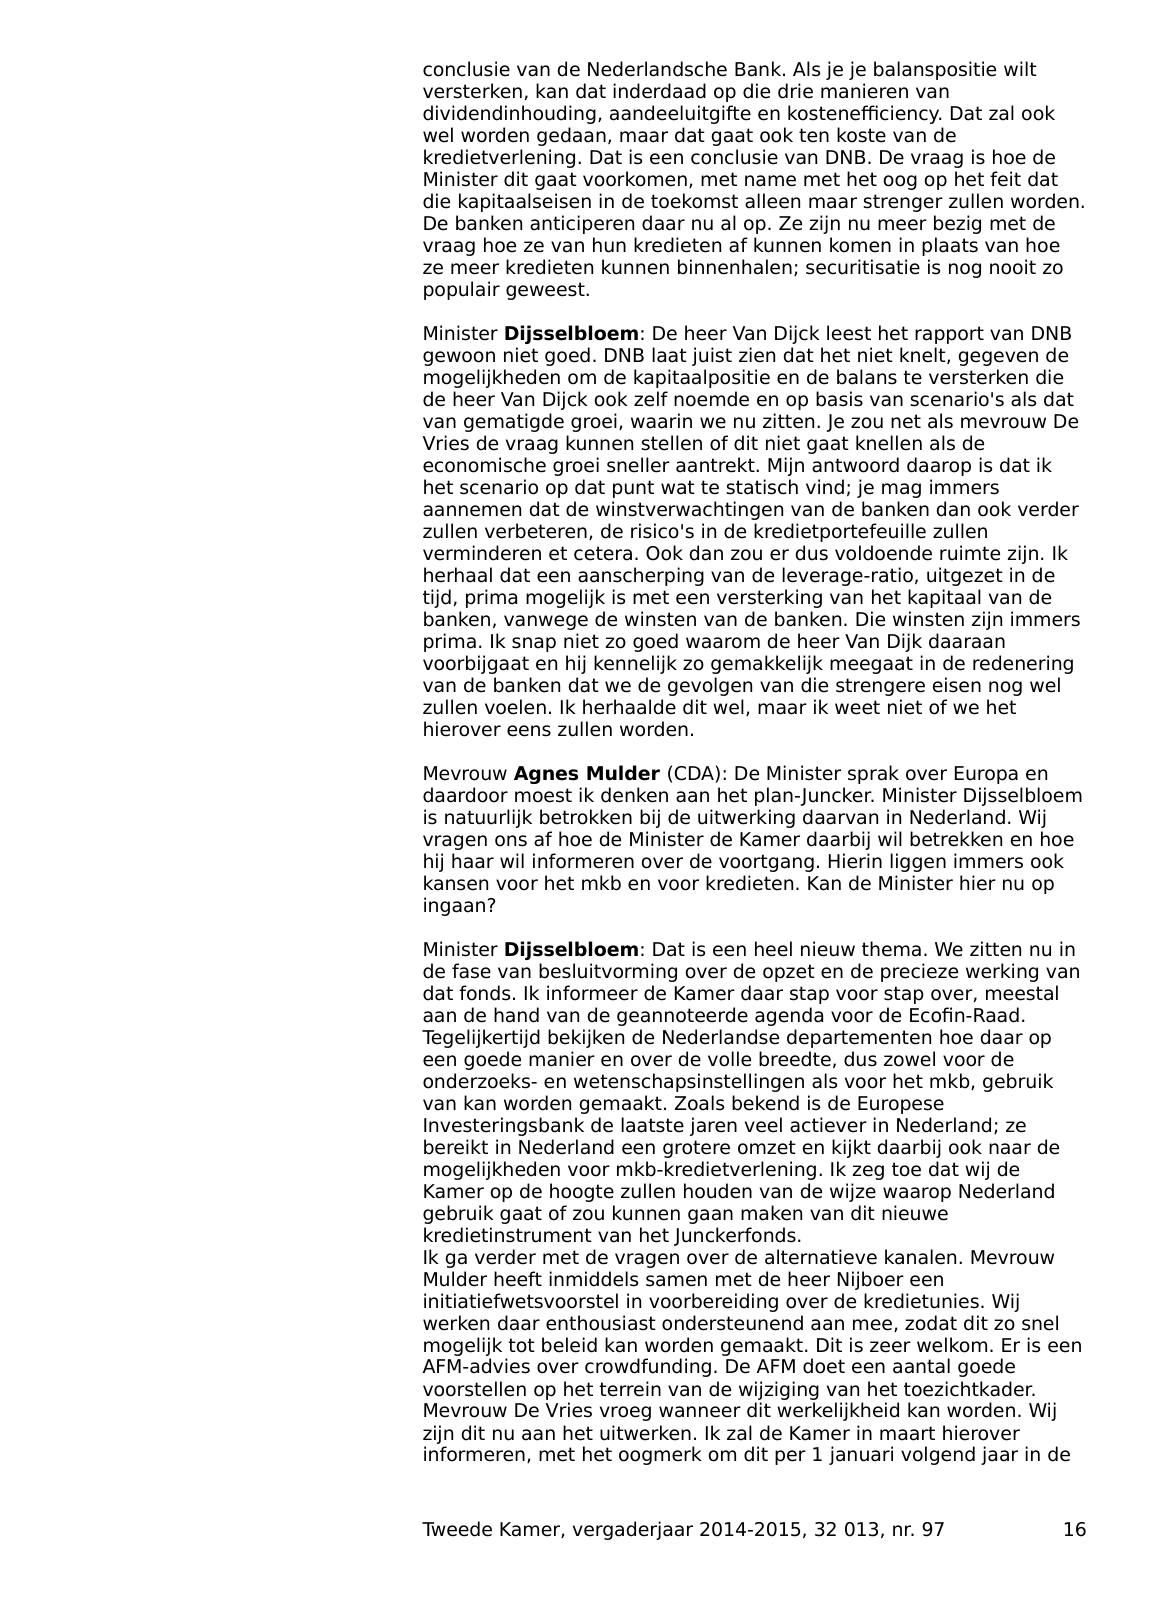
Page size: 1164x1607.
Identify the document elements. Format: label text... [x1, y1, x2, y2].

text conclusie van de Nederlandsche Bank. Als je je balanspositie wilt versterken, kan dat inderdaad op die drie manieren van dividendinhouding, aandeeluitgifte en kostenefficiency. Dat zal ook wel worden gedaan, maar dat gaat ook ten koste van de kredietverlening. Dat is een conclusie van DNB. De vraag is hoe de Minister dit gaat voorkomen, met name met het oog op het feit dat die kapitaalseisen in de toekomst alleen maar strenger zullen worden. De banken anticiperen daar nu al op. Ze zijn nu meer bezig met de vraag hoe ze van hun kredieten af kunnen komen in plaats van hoe ze meer kredieten kunnen binnenhalen; securitisatie is nog nooit zo populair geweest. [422, 59, 1087, 301]
text Mevrouw Agnes Mulder (CDA): De Minister sprak over Europa en daardoor moest ik denken aan het plan-Juncker. Minister Dijsselbloem is natuurlijk betrokken bij de uitwerking daarvan in Nederland. Wij vragen ons af hoe de Minister de Kamer daarbij wil betrekken en hoe hij haar wil informeren over de voortgang. Hierin liggen immers ook kansen voor het mkb en voor kredieten. Kan de Minister hier nu op ingaan? [422, 763, 1087, 917]
text Minister Dijsselbloem: Dat is een heel nieuw thema. We zitten nu in de fase van besluitvorming over de opzet en de precieze werking van dat fonds. Ik informeer de Kamer daar stap voor stap over, meestal aan de hand van de geannoteerde agenda voor de Ecofin-Raad. Tegelijkertijd bekijken de Nederlandse departementen hoe daar op een goede manier en over de volle breedte, dus zowel voor de onderzoeks- en wetenschapsinstellingen als voor het mkb, gebruik van kan worden gemaakt. Zoals bekend is de Europese Investeringsbank de laatste jaren veel actiever in Nederland; ze bereikt in Nederland een grotere omzet en kijkt daarbij ook naar de mogelijkheden voor mkb-kredietverlening. Ik zeg toe dat wij de Kamer op de hoogte zullen houden van de wijze waarop Nederland gebruik gaat of zou kunnen gaan maken van dit nieuwe kredietinstrument van het Junckerfonds. [422, 939, 1087, 1247]
text Ik ga verder met de vragen over de alternatieve kanalen. Mevrouw Mulder heeft inmiddels samen met de heer Nijboer een initiatiefwetsvoorstel in voorbereiding over de kredietunies. Wij werken daar enthousiast ondersteunend aan mee, zodat dit zo snel mogelijk tot beleid kan worden gemaakt. Dit is zeer welkom. Er is een AFM-advies over crowdfunding. De AFM doet een aantal goede voorstellen op het terrein van de wijziging van het toezichtkader. Mevrouw De Vries vroeg wanneer dit werkelijkheid kan worden. Wij zijn dit nu aan het uitwerken. Ik zal de Kamer in maart hierover informeren, met het oogmerk om dit per 1 januari volgend jaar in de [422, 1247, 1087, 1466]
text Minister Dijsselbloem: De heer Van Dijck leest het rapport van DNB gewoon niet goed. DNB laat juist zien dat het niet knelt, gegeven de mogelijkheden om de kapitaalpositie en de balans te versterken die de heer Van Dijck ook zelf noemde en op basis van scenario's als dat van gematigde groei, waarin we nu zitten. Je zou net als mevrouw De Vries de vraag kunnen stellen of dit niet gaat knellen als de economische groei sneller aantrekt. Mijn antwoord daarop is dat ik het scenario op dat punt wat te statisch vind; je mag immers aannemen dat de winstverwachtingen van de banken dan ook verder zullen verbeteren, de risico's in de kredietportefeuille zullen verminderen et cetera. Ook dan zou er dus voldoende ruimte zijn. Ik herhaal dat een aanscherping van de leverage-ratio, uitgezet in de tijd, prima mogelijk is met een versterking van het kapitaal van de banken, vanwege de winsten van de banken. Die winsten zijn immers prima. Ik snap niet zo goed waarom de heer Van Dijk daaraan voorbijgaat en hij kennelijk zo gemakkelijk meegaat in de redenering van de banken dat we de gevolgen van die strengere eisen nog wel zullen voelen. Ik herhaalde dit wel, maar ik weet niet of we het hierover eens zullen worden. [422, 323, 1087, 741]
